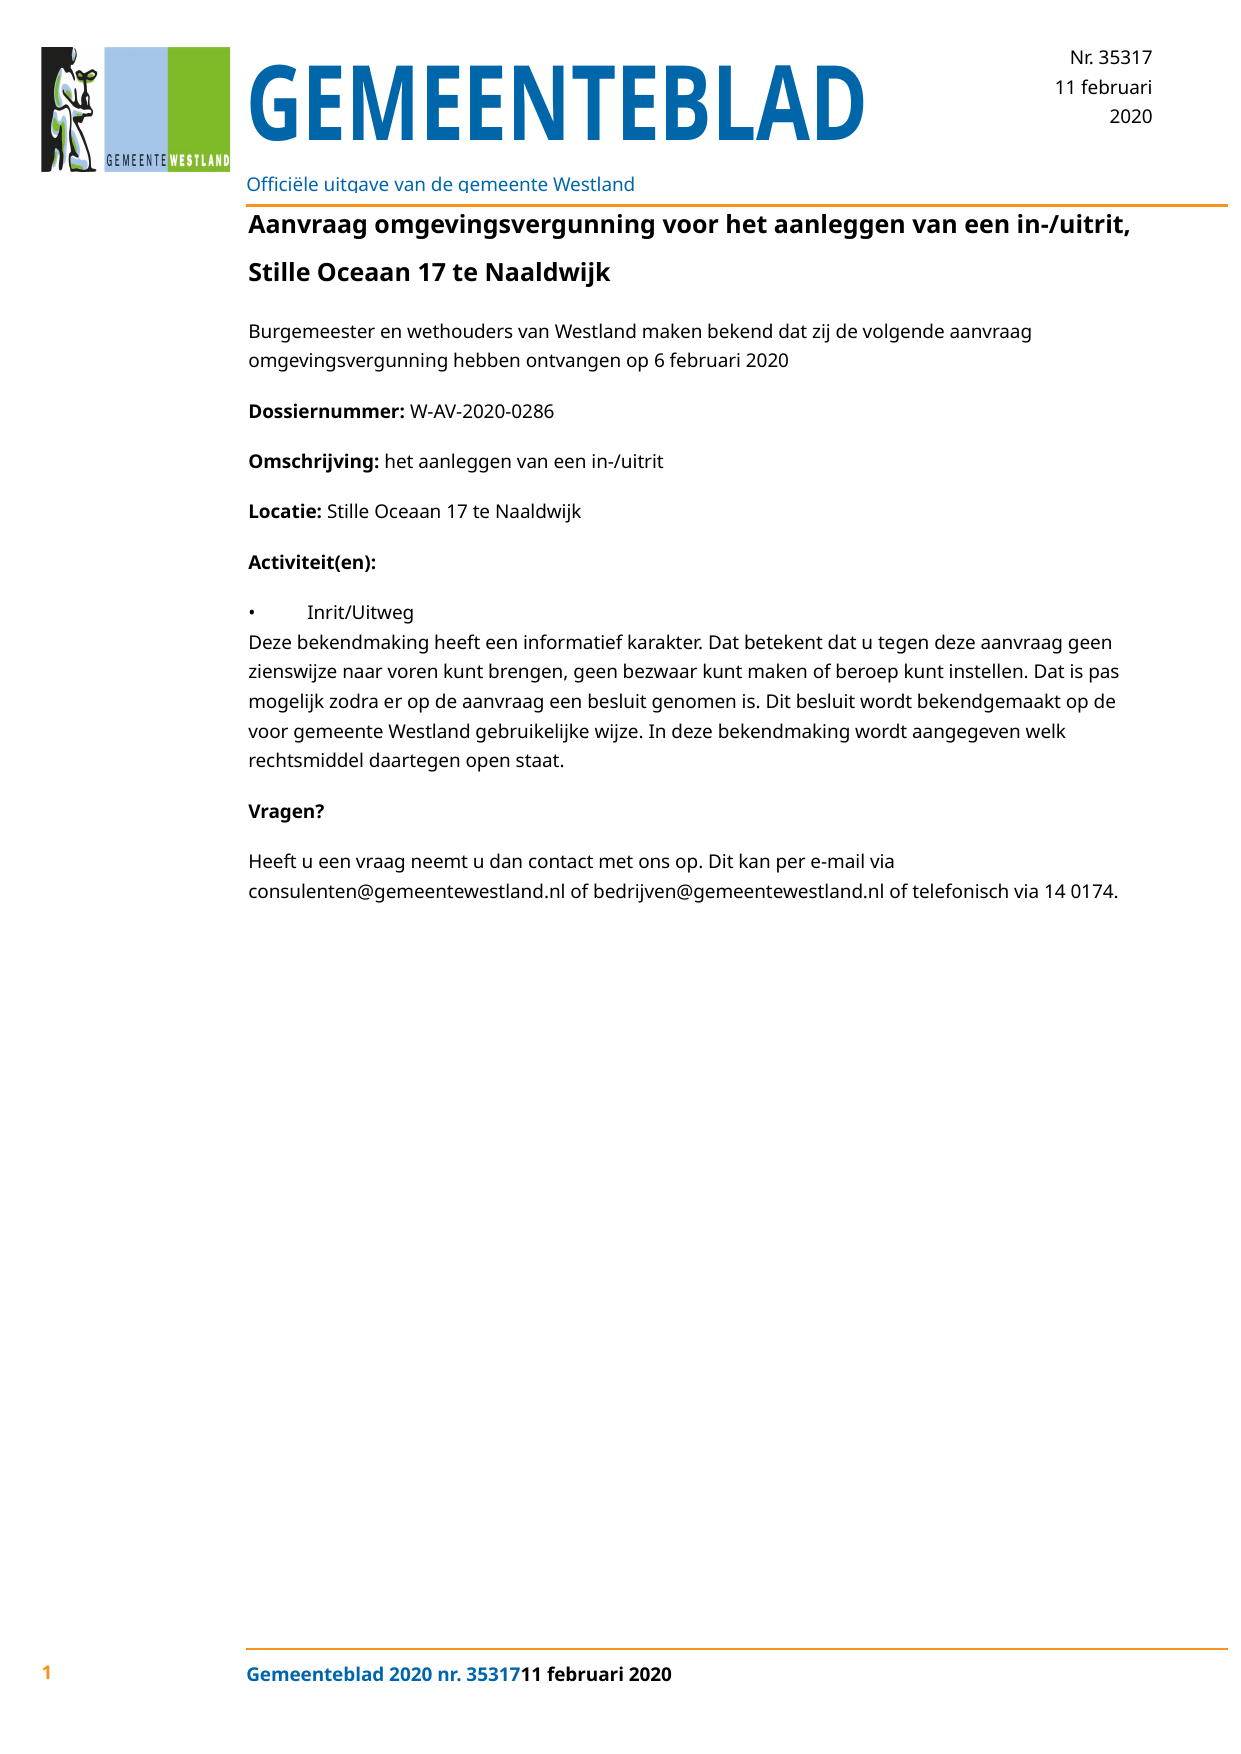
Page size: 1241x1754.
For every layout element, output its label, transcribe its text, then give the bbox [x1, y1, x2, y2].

text Aanvraag omgevingsvergunning voor het aanleggen van een in-/uitrit, Stille Oceaan 17 te Naaldwijk [248, 207, 1152, 288]
text Locatie: Stille Oceaan 17 te Naaldwijk [248, 499, 1152, 524]
picture [41, 47, 231, 172]
list Inrit/Uitweg [248, 599, 1152, 625]
text Heeft u een vraag neemt u dan contact met ons op. Dit kan per e-mail via consulenten@gemeentewestland.nl of bedrijven@gemeentewestland.nl of telefonisch via 14 0174. [248, 848, 1152, 904]
text Burgemeester en wethouders van Westland maken bekend dat zij de volgende aanvraag omgevingsvergunning hebben ontvangen op 6 februari 2020 [248, 318, 1152, 373]
text Dossiernummer: W-AV-2020-0286 [248, 398, 1152, 424]
text Activiteit(en): [248, 549, 1152, 575]
text Deze bekendmaking heeft een informatief karakter. Dat betekent dat u tegen deze aanvraag geen zienswijze naar voren kunt brengen, geen bezwaar kunt maken of beroep kunt instellen. Dat is pas mogelijk zodra er op de aanvraag een besluit genomen is. Dit besluit wordt bekendgemaakt op de voor gemeente Westland gebruikelijke wijze. In deze bekendmaking wordt aangegeven welk rechtsmiddel daartegen open staat. [248, 629, 1152, 773]
text Omschrijving: het aanleggen van een in-/uitrit [248, 448, 1152, 474]
text Vragen? [248, 798, 1152, 824]
